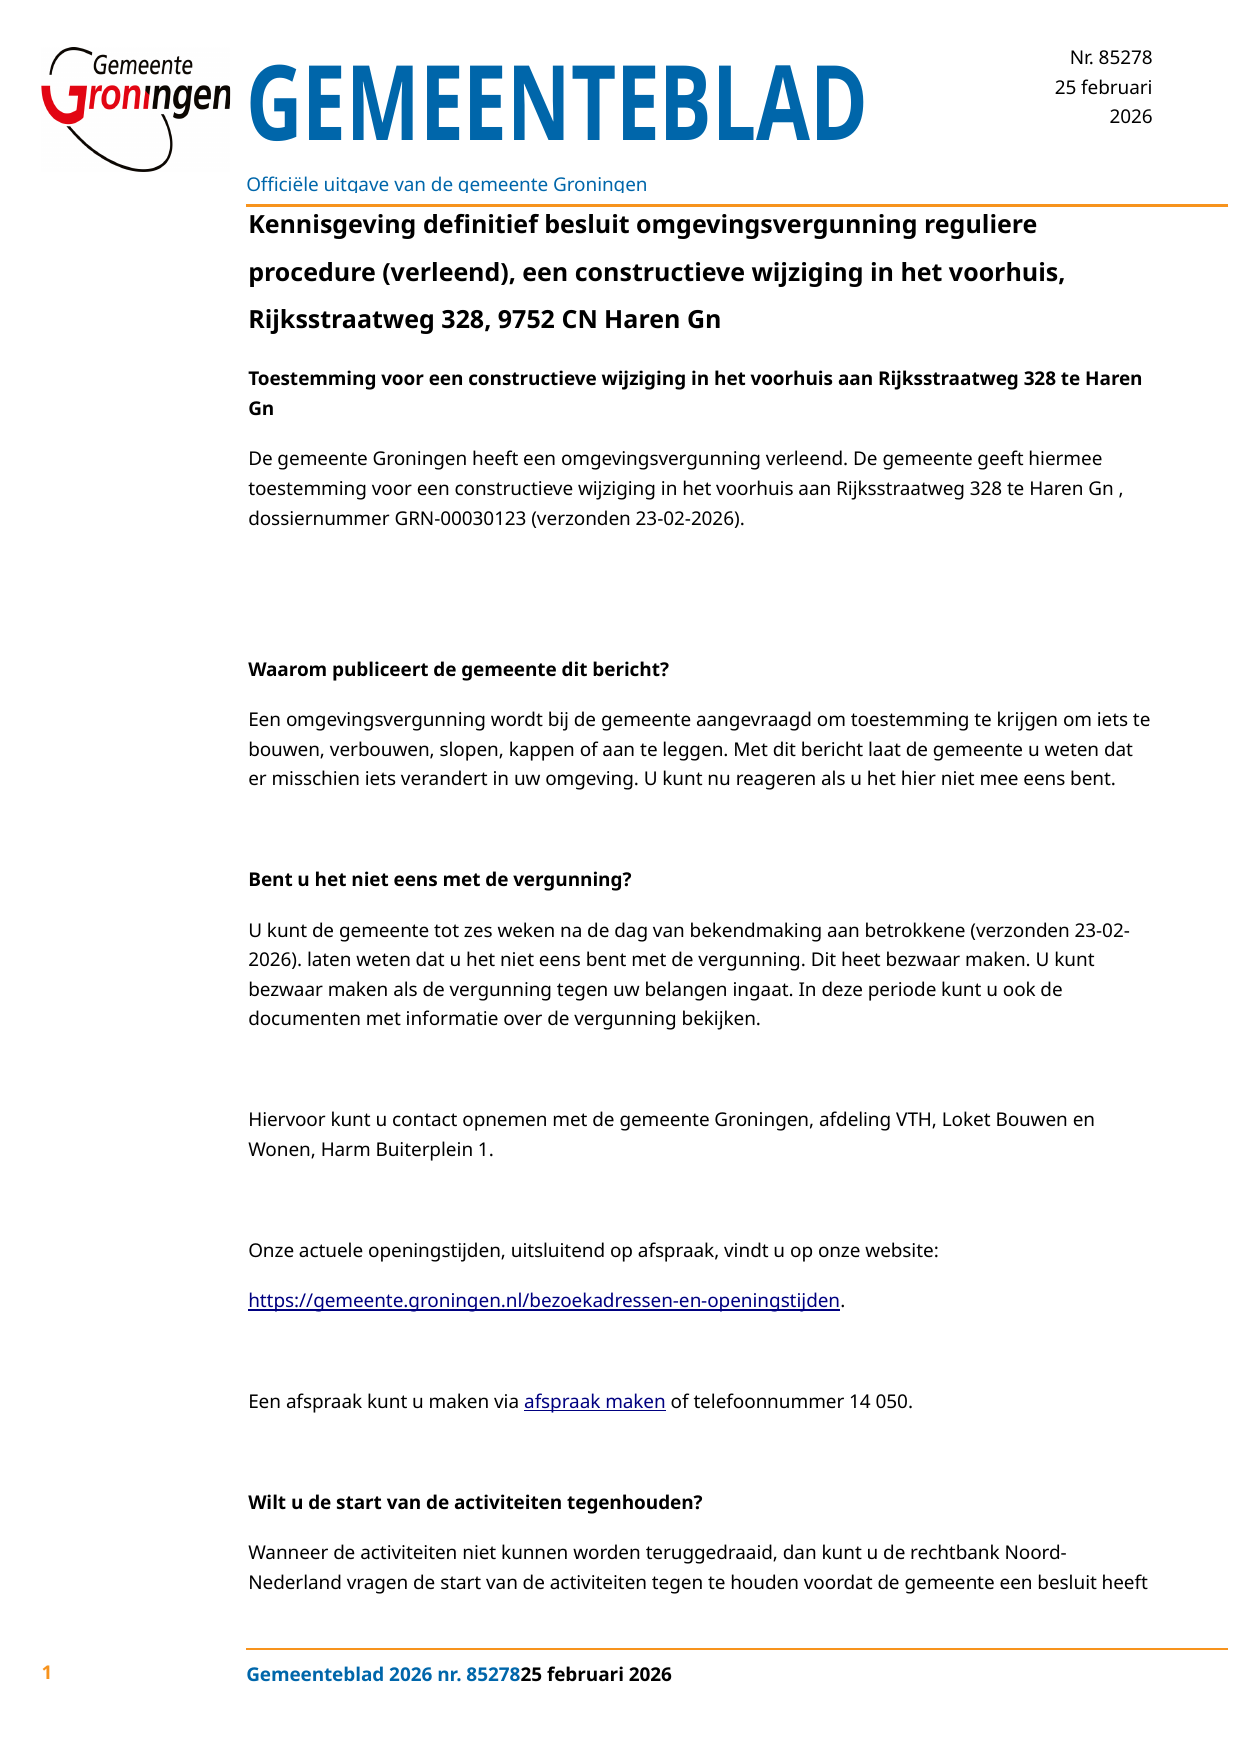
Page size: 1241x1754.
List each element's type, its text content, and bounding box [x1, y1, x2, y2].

text Bent u het niet eens met de vergunning? [248, 866, 1152, 892]
picture [41, 47, 231, 172]
text U kunt de gemeente tot zes weken na de dag van bekendmaking aan betrokkene (verzonden 23-02-2026). laten weten dat u het niet eens bent met de vergunning. Dit heet bezwaar maken. U kunt bezwaar maken als de vergunning tegen uw belangen ingaat. In deze periode kunt u ook de documenten met informatie over de vergunning bekijken. [248, 917, 1152, 1031]
text Een omgevingsvergunning wordt bij de gemeente aangevraagd om toestemming te krijgen om iets te bouwen, verbouwen, slopen, kappen of aan te leggen. Met dit bericht laat de gemeente u weten dat er misschien iets verandert in uw omgeving. U kunt nu reageren als u het hier niet mee eens bent. [248, 706, 1152, 791]
text Wilt u de start van de activiteiten tegenhouden? [248, 1489, 1152, 1514]
text Wanneer de activiteiten niet kunnen worden teruggedraaid, dan kunt u de rechtbank Noord-Nederland vragen de start van de activiteiten tegen te houden voordat de gemeente een besluit heeft [248, 1539, 1152, 1594]
text De gemeente Groningen heeft een omgevingsvergunning verleend. De gemeente geeft hiermee toestemming voor een constructieve wijziging in het voorhuis aan Rijksstraatweg 328 te Haren Gn , dossiernummer GRN-00030123 (verzonden 23-02-2026). [248, 446, 1152, 530]
text https://gemeente.groningen.nl/bezoekadressen-en-openingstijden. [248, 1287, 1152, 1313]
text Toestemming voor een constructieve wijziging in het voorhuis aan Rijksstraatweg 328 te Haren Gn [248, 366, 1152, 421]
text Waarom publiceert de gemeente dit bericht? [248, 656, 1152, 682]
text Onze actuele openingstijden, uitsluitend op afspraak, vindt u op onze website: [248, 1237, 1152, 1262]
text Een afspraak kunt u maken via afspraak maken of telefoonnummer 14 050. [248, 1388, 1152, 1414]
text Hiervoor kunt u contact opnemen met de gemeente Groningen, afdeling VTH, Loket Bouwen en Wonen, Harm Buiterplein 1. [248, 1106, 1152, 1162]
text Kennisgeving definitief besluit omgevingsvergunning reguliere procedure (verleend), een constructieve wijziging in het voorhuis, Rijksstraatweg 328, 9752 CN Haren Gn [248, 207, 1152, 336]
